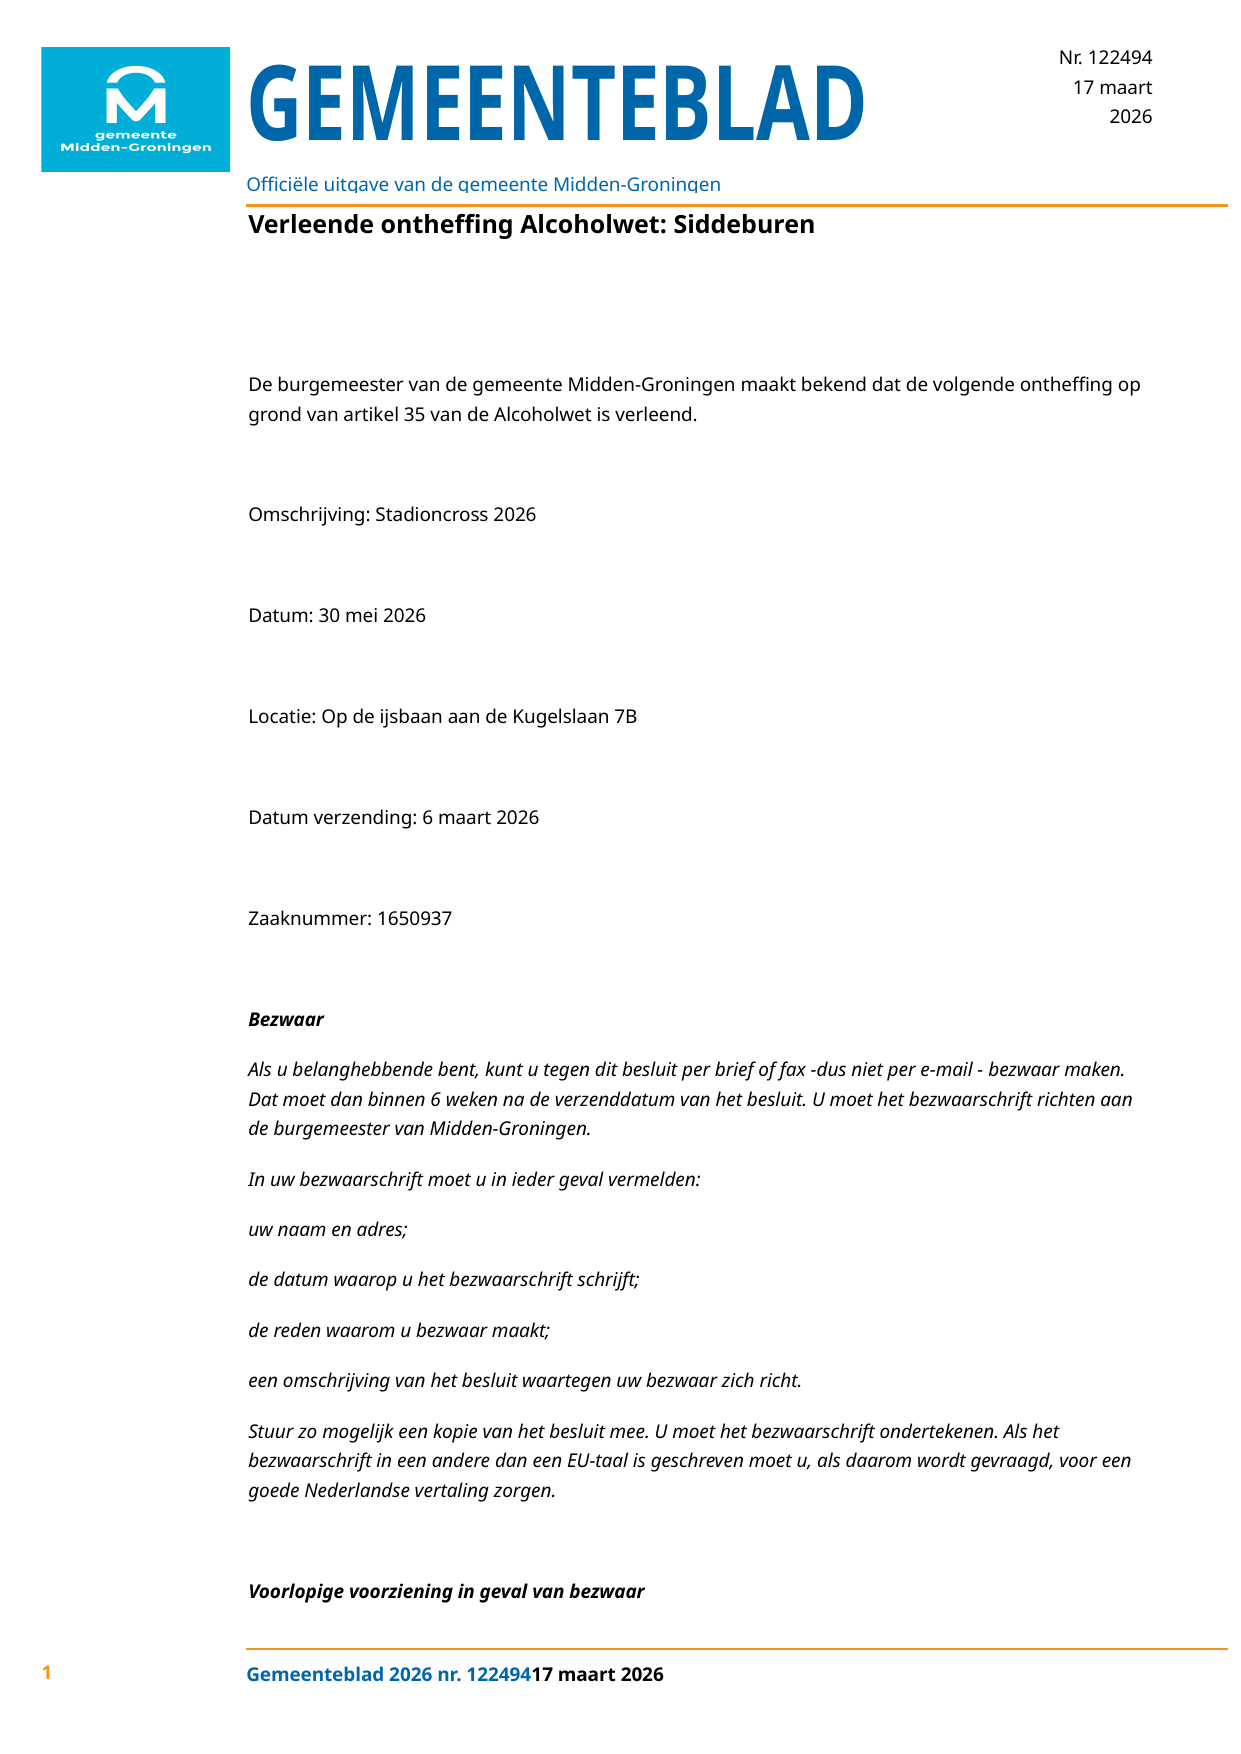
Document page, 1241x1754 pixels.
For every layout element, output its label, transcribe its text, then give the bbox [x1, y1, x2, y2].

text een omschrijving van het besluit waartegen uw bezwaar zich richt. [248, 1367, 1152, 1393]
text Locatie: Op de ijsbaan aan de Kugelslaan 7B [248, 703, 1152, 729]
text Omschrijving: Stadioncross 2026 [248, 502, 1152, 527]
text Als u belanghebbende bent, kunt u tegen dit besluit per brief of fax -dus niet per e-mail - bezwaar maken. Dat moet dan binnen 6 weken na de verzenddatum van het besluit. U moet het bezwaarschrift richten aan de burgemeester van Midden-Groningen. [248, 1056, 1152, 1141]
text uw naam en adres; [248, 1216, 1152, 1242]
picture [184, 146, 190, 153]
text Datum: 30 mei 2026 [248, 602, 1152, 628]
text Datum verzending: 6 maart 2026 [248, 804, 1152, 830]
text Voorlopige voorziening in geval van bezwaar [248, 1578, 1152, 1603]
text de datum waarop u het bezwaarschrift schrijft; [248, 1267, 1152, 1292]
picture [108, 66, 164, 82]
text Zaaknummer: 1650937 [248, 905, 1152, 931]
text Bezwaar [248, 1006, 1152, 1031]
text Stuur zo mogelijk een kopie van het besluit mee. U moet het bezwaarschrift ondertekenen. Als het bezwaarschrift in een andere dan een EU-taal is geschreven moet u, als daarom wordt gevraagd, voor een goede Nederlandse vertaling zorgen. [248, 1418, 1152, 1503]
text De burgemeester van de gemeente Midden-Groningen maakt bekend dat de volgende ontheffing op grond van artikel 35 van de Alcoholwet is verleend. [248, 371, 1152, 426]
text de reden waarom u bezwaar maakt; [248, 1317, 1152, 1343]
picture [107, 89, 165, 122]
text Verleende ontheffing Alcoholwet: Siddeburen [248, 207, 1152, 241]
text In uw bezwaarschrift moet u in ieder geval vermelden: [248, 1166, 1152, 1191]
